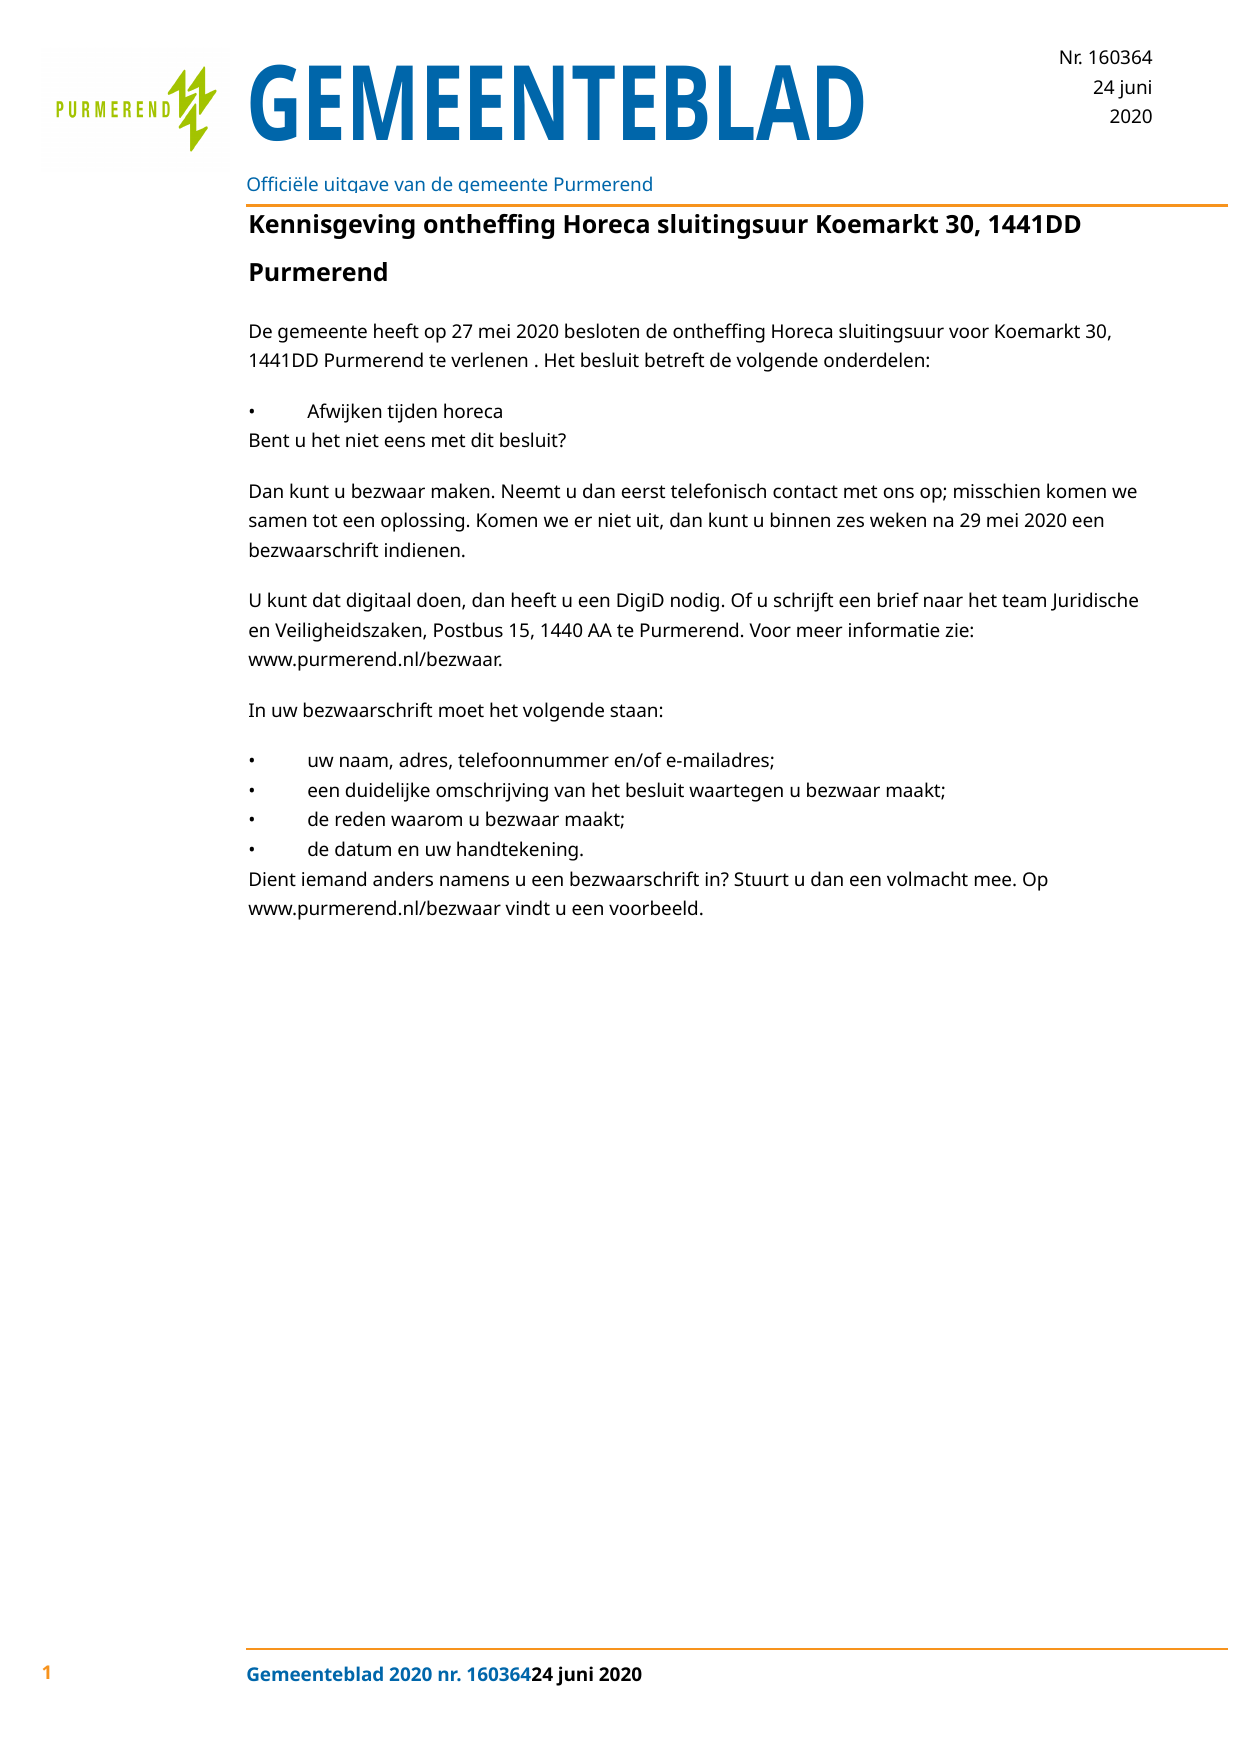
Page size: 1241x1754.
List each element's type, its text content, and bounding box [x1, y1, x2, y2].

text U kunt dat digitaal doen, dan heeft u een DigiD nodig. Of u schrijft een brief naar het team Juridische en Veiligheidszaken, Postbus 15, 1440 AA te Purmerend. Voor meer informatie zie: www.purmerend.nl/bezwaar. [248, 587, 1152, 672]
list uw naam, adres, telefoonnummer en/of e-mailadres; [248, 747, 1152, 773]
list Afwijken tijden horeca [248, 398, 1152, 424]
text Kennisgeving ontheffing Horeca sluitingsuur Koemarkt 30, 1441DD Purmerend [248, 207, 1152, 288]
text Bent u het niet eens met dit besluit? [248, 427, 1152, 453]
text In uw bezwaarschrift moet het volgende staan: [248, 697, 1152, 723]
list de datum en uw handtekening. [248, 836, 1152, 862]
text Dan kunt u bezwaar maken. Neemt u dan eerst telefonisch contact met ons op; misschien komen we samen tot een oplossing. Komen we er niet uit, dan kunt u binnen zes weken na 29 mei 2020 een bezwaarschrift indienen. [248, 478, 1152, 563]
text Dient iemand anders namens u een bezwaarschrift in? Stuurt u dan een volmacht mee. Op www.purmerend.nl/bezwaar vindt u een voorbeeld. [248, 866, 1152, 921]
text De gemeente heeft op 27 mei 2020 besloten de ontheffing Horeca sluitingsuur voor Koemarkt 30, 1441DD Purmerend te verlenen . Het besluit betreft de volgende onderdelen: [248, 318, 1152, 373]
list een duidelijke omschrijving van het besluit waartegen u bezwaar maakt; [248, 777, 1152, 803]
list de reden waarom u bezwaar maakt; [248, 807, 1152, 832]
picture [41, 47, 231, 172]
